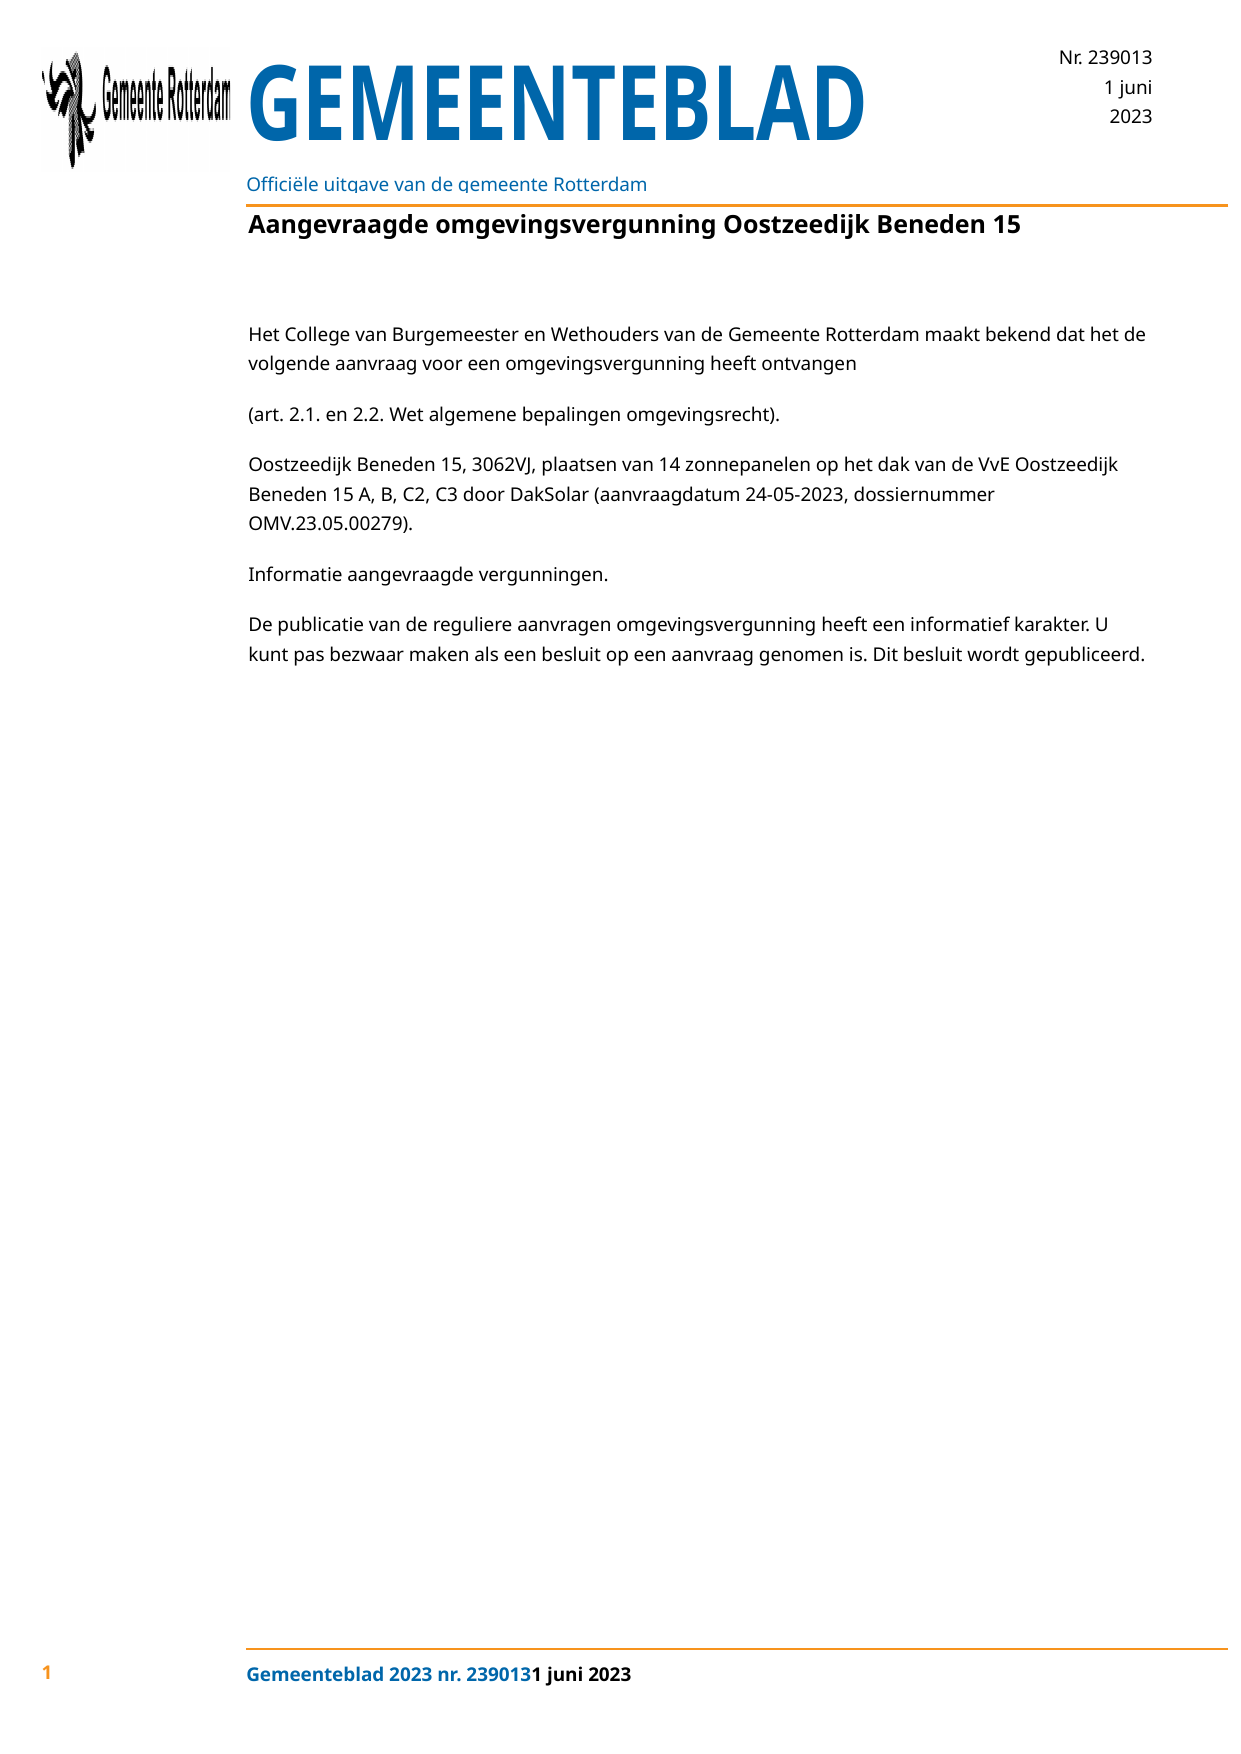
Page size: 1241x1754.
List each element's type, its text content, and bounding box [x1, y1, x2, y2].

text Aangevraagde omgevingsvergunning Oostzeedijk Beneden 15 [248, 207, 1152, 241]
text (art. 2.1. en 2.2. Wet algemene bepalingen omgevingsrecht). [248, 401, 1152, 426]
text De publicatie van de reguliere aanvragen omgevingsvergunning heeft een informatief karakter. U kunt pas bezwaar maken als een besluit op een aanvraag genomen is. Dit besluit wordt gepubliceerd. [248, 611, 1152, 666]
text Het College van Burgemeester en Wethouders van de Gemeente Rotterdam maakt bekend dat het de volgende aanvraag voor een omgevingsvergunning heeft ontvangen [248, 321, 1152, 376]
text Informatie aangevraagde vergunningen. [248, 561, 1152, 586]
picture [41, 47, 231, 172]
text Oostzeedijk Beneden 15, 3062VJ, plaatsen van 14 zonnepanelen op het dak van de VvE Oostzeedijk Beneden 15 A, B, C2, C3 door DakSolar (aanvraagdatum 24-05-2023, dossiernummer OMV.23.05.00279). [248, 451, 1152, 536]
